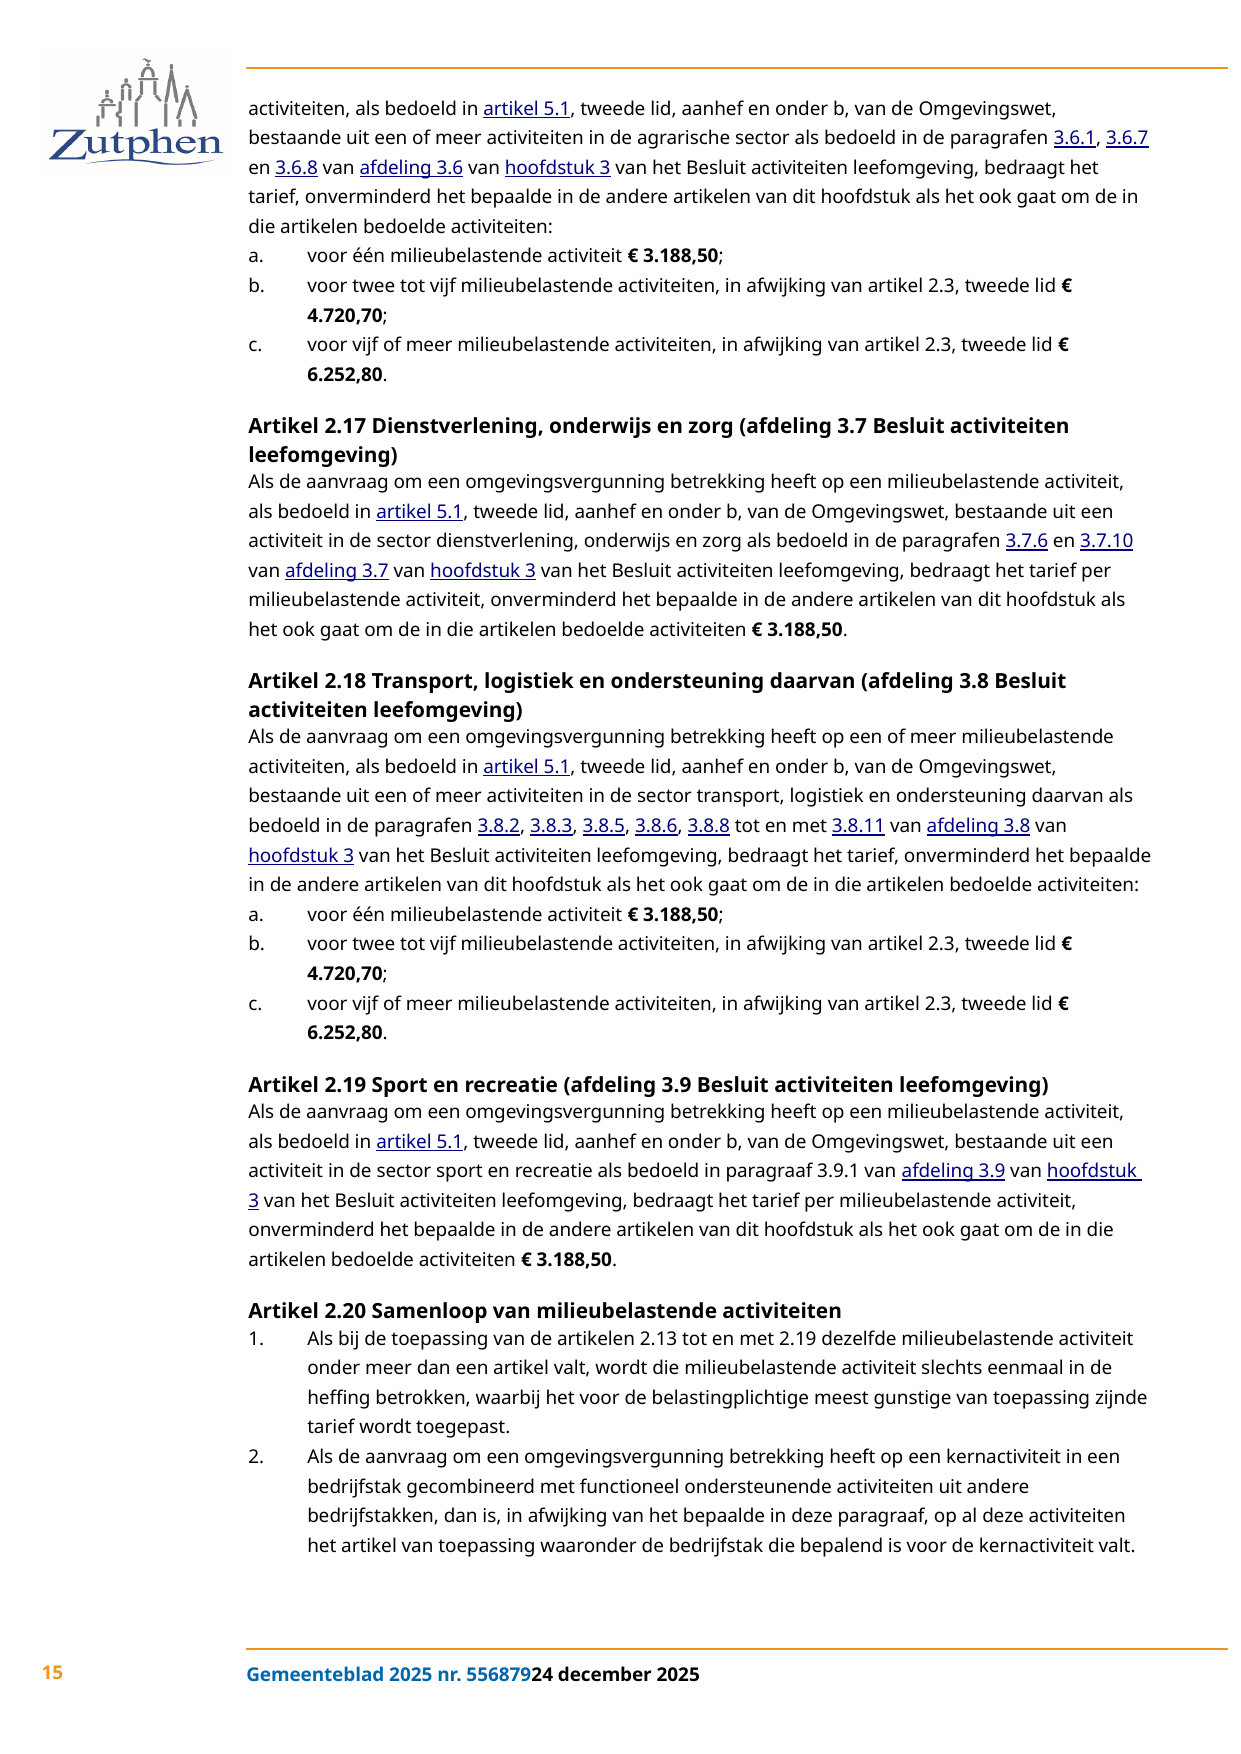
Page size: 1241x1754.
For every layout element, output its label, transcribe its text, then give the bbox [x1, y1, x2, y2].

list Als bij de toepassing van de artikelen 2.13 tot en met 2.19 dezelfde milieubelastende activiteit onder meer dan een artikel valt, wordt die milieubelastende activiteit slechts eenmaal in de heffing betrokken, waarbij het voor de belastingplichtige meest gunstige van toepassing zijnde tarief wordt toegepast. [248, 1325, 1152, 1439]
text Artikel 2.19 Sport en recreatie (afdeling 3.9 Besluit activiteiten leefomgeving) [248, 1070, 1152, 1098]
text Artikel 2.18 Transport, logistiek en ondersteuning daarvan (afdeling 3.8 Besluit activiteiten leefomgeving) [248, 667, 1152, 723]
text Als de aanvraag om een omgevingsvergunning betrekking heeft op een milieubelastende activiteit, als bedoeld in artikel 5.1, tweede lid, aanhef en onder b, van de Omgevingswet, bestaande uit een activiteit in de sector sport en recreatie als bedoeld in paragraaf 3.9.1 van afdeling 3.9 van hoofdstuk 3 van het Besluit activiteiten leefomgeving, bedraagt het tarief per milieubelastende activiteit, onverminderd het bepaalde in de andere artikelen van dit hoofdstuk als het ook gaat om de in die artikelen bedoelde activiteiten € 3.188,50. [248, 1098, 1152, 1272]
list voor één milieubelastende activiteit € 3.188,50; [248, 243, 1152, 268]
list voor vijf of meer milieubelastende activiteiten, in afwijking van artikel 2.3, tweede lid € 6.252,80. [248, 331, 1152, 387]
text Artikel 2.20 Samenloop van milieubelastende activiteiten [248, 1297, 1152, 1325]
list voor vijf of meer milieubelastende activiteiten, in afwijking van artikel 2.3, tweede lid € 6.252,80. [248, 990, 1152, 1045]
list voor twee tot vijf milieubelastende activiteiten, in afwijking van artikel 2.3, tweede lid € 4.720,70; [248, 272, 1152, 328]
list Als de aanvraag om een omgevingsvergunning betrekking heeft op een kernactiviteit in een bedrijfstak gecombineerd met functioneel ondersteunende activiteiten uit andere bedrijfstakken, dan is, in afwijking van het bepaalde in deze paragraaf, op al deze activiteiten het artikel van toepassing waaronder de bedrijfstak die bepalend is voor de kernactiviteit valt. [248, 1443, 1152, 1558]
text Als de aanvraag om een omgevingsvergunning betrekking heeft op een of meer milieubelastende activiteiten, als bedoeld in artikel 5.1, tweede lid, aanhef en onder b, van de Omgevingswet, bestaande uit een of meer activiteiten in de sector transport, logistiek en ondersteuning daarvan als bedoeld in de paragrafen 3.8.2, 3.8.3, 3.8.5, 3.8.6, 3.8.8 tot en met 3.8.11 van afdeling 3.8 van hoofdstuk 3 van het Besluit activiteiten leefomgeving, bedraagt het tarief, onverminderd het bepaalde in de andere artikelen van dit hoofdstuk als het ook gaat om de in die artikelen bedoelde activiteiten: [248, 723, 1152, 897]
list voor twee tot vijf milieubelastende activiteiten, in afwijking van artikel 2.3, tweede lid € 4.720,70; [248, 931, 1152, 986]
list voor één milieubelastende activiteit € 3.188,50; [248, 901, 1152, 927]
text activiteiten, als bedoeld in artikel 5.1, tweede lid, aanhef en onder b, van de Omgevingswet, bestaande uit een of meer activiteiten in de agrarische sector als bedoeld in de paragrafen 3.6.1, 3.6.7 en 3.6.8 van afdeling 3.6 van hoofdstuk 3 van het Besluit activiteiten leefomgeving, bedraagt het tarief, onverminderd het bepaalde in de andere artikelen van dit hoofdstuk als het ook gaat om de in die artikelen bedoelde activiteiten: [248, 95, 1152, 239]
text Als de aanvraag om een omgevingsvergunning betrekking heeft op een milieubelastende activiteit, als bedoeld in artikel 5.1, tweede lid, aanhef en onder b, van de Omgevingswet, bestaande uit een activiteit in de sector dienstverlening, onderwijs en zorg als bedoeld in de paragrafen 3.7.6 en 3.7.10 van afdeling 3.7 van hoofdstuk 3 van het Besluit activiteiten leefomgeving, bedraagt het tarief per milieubelastende activiteit, onverminderd het bepaalde in de andere artikelen van dit hoofdstuk als het ook gaat om de in die artikelen bedoelde activiteiten € 3.188,50. [248, 468, 1152, 642]
text Artikel 2.17 Dienstverlening, onderwijs en zorg (afdeling 3.7 Besluit activiteiten leefomgeving) [248, 411, 1152, 468]
picture [41, 47, 231, 172]
